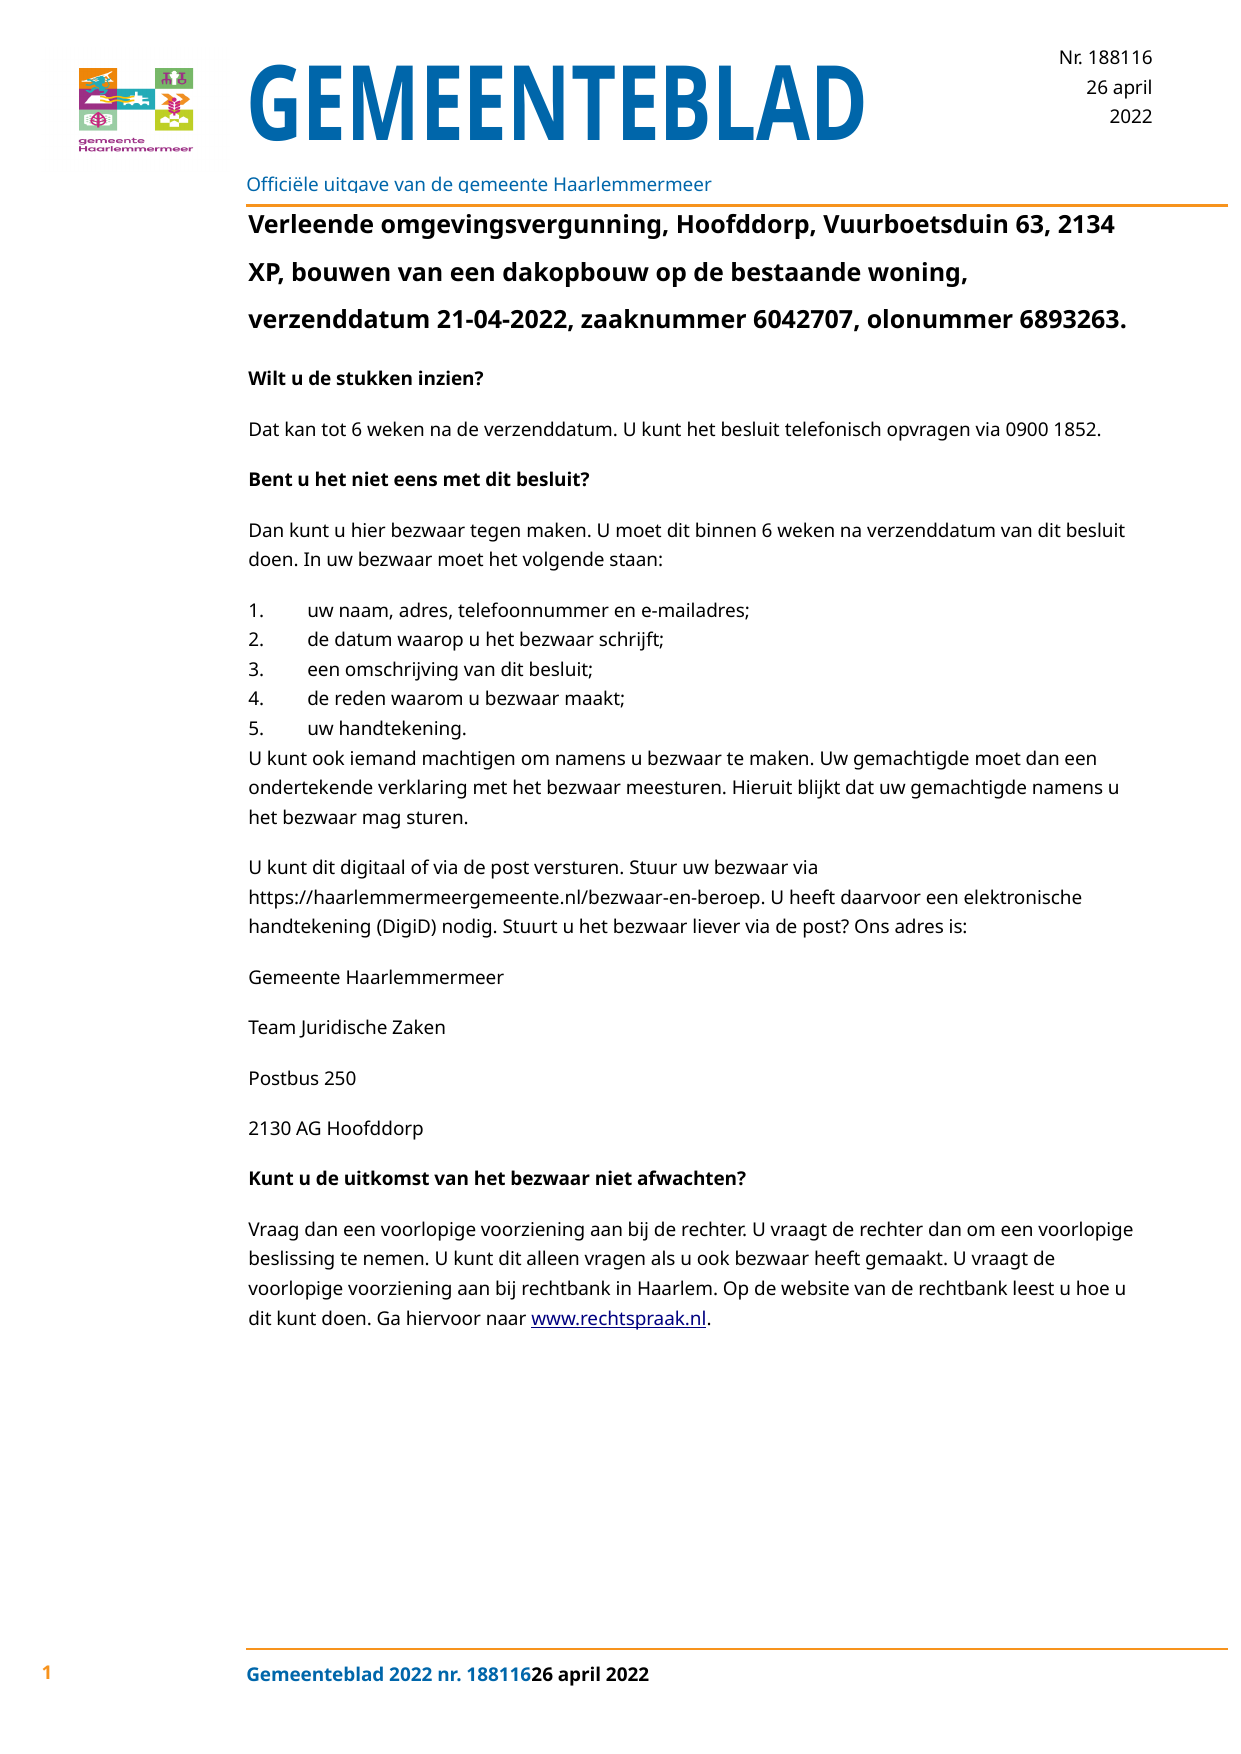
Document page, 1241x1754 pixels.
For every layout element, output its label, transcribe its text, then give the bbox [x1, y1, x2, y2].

list een omschrijving van dit besluit; [248, 656, 1152, 682]
picture [41, 47, 231, 172]
text 2130 AG Hoofddorp [248, 1115, 1152, 1141]
text Wilt u de stukken inzien? [248, 366, 1152, 391]
text Postbus 250 [248, 1065, 1152, 1090]
text Kunt u de uitkomst van het bezwaar niet afwachten? [248, 1166, 1152, 1191]
text Bent u het niet eens met dit besluit? [248, 466, 1152, 492]
text Dat kan tot 6 weken na de verzenddatum. U kunt het besluit telefonisch opvragen via 0900 1852. [248, 416, 1152, 442]
text Gemeente Haarlemmermeer [248, 964, 1152, 989]
list uw naam, adres, telefoonnummer en e-mailadres; [248, 597, 1152, 622]
list de datum waarop u het bezwaar schrijft; [248, 626, 1152, 652]
text Verleende omgevingsvergunning, Hoofddorp, Vuurboetsduin 63, 2134 XP, bouwen van een dakopbouw op de bestaande woning, verzenddatum 21-04-2022, zaaknummer 6042707, olonummer 6893263. [248, 207, 1152, 336]
list uw handtekening. [248, 715, 1152, 741]
text U kunt dit digitaal of via de post versturen. Stuur uw bezwaar via https://haarlemmermeergemeente.nl/bezwaar-en-beroep. U heeft daarvoor een elektronische handtekening (DigiD) nodig. Stuurt u het bezwaar liever via de post? Ons adres is: [248, 854, 1152, 939]
text U kunt ook iemand machtigen om namens u bezwaar te maken. Uw gemachtigde moet dan een ondertekende verklaring met het bezwaar meesturen. Hieruit blijkt dat uw gemachtigde namens u het bezwaar mag sturen. [248, 745, 1152, 829]
list de reden waarom u bezwaar maakt; [248, 686, 1152, 711]
text Dan kunt u hier bezwaar tegen maken. U moet dit binnen 6 weken na verzenddatum van dit besluit doen. In uw bezwaar moet het volgende staan: [248, 517, 1152, 572]
text Team Juridische Zaken [248, 1014, 1152, 1040]
text Vraag dan een voorlopige voorziening aan bij de rechter. U vraagt de rechter dan om een voorlopige beslissing te nemen. U kunt dit alleen vragen als u ook bezwaar heeft gemaakt. U vraagt de voorlopige voorziening aan bij rechtbank in Haarlem. Op de website van de rechtbank leest u hoe u dit kunt doen. Ga hiervoor naar www.rechtspraak.nl. [248, 1216, 1152, 1330]
